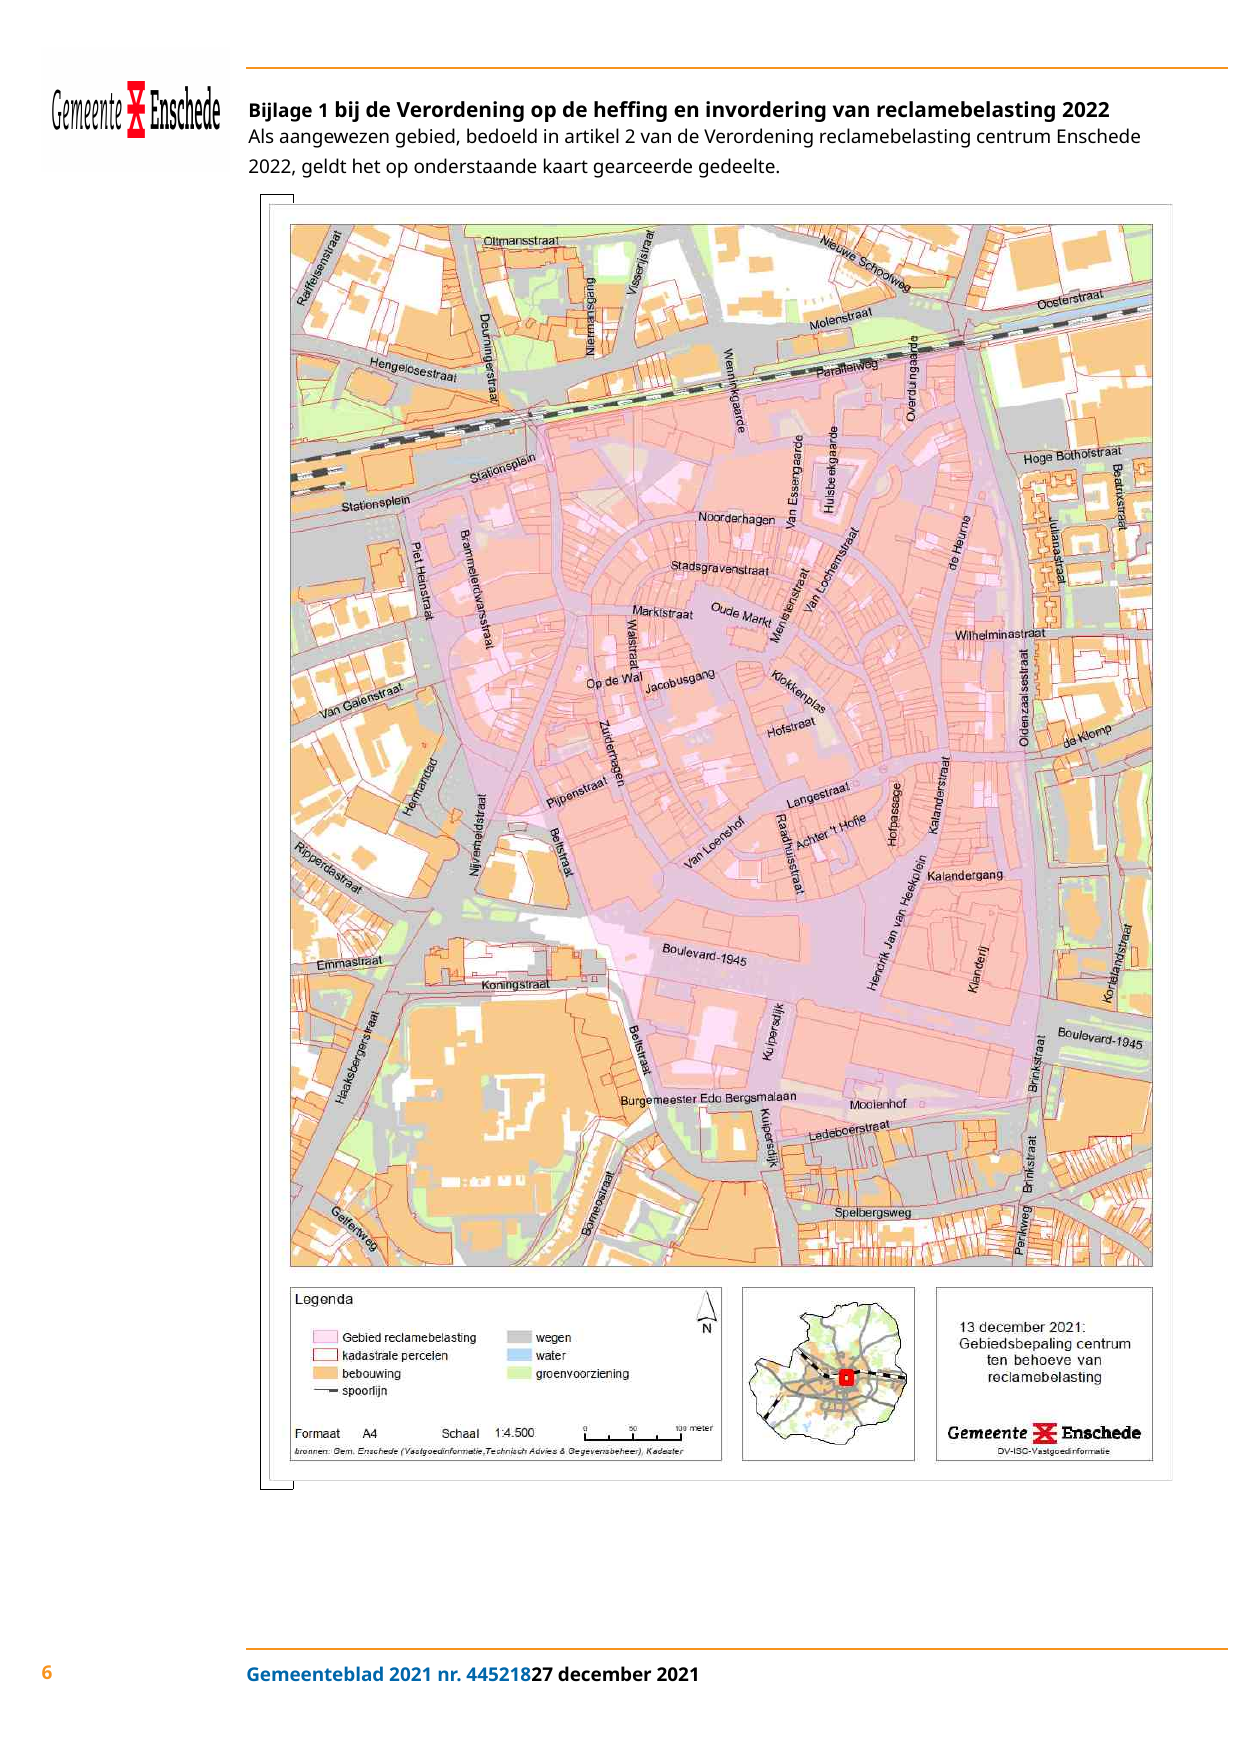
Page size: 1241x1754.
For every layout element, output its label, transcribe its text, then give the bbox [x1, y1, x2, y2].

text Als aangewezen gebied, bedoeld in artikel 2 van de Verordening reclamebelasting centrum Enschede 2022, geldt het op onderstaande kaart gearceerde gedeelte. [248, 123, 1152, 179]
text Bijlage 1 bij de Verordening op de heffing en invordering van reclamebelasting 2022 [248, 95, 1152, 123]
picture [268, 203, 1173, 1481]
picture [41, 47, 231, 172]
